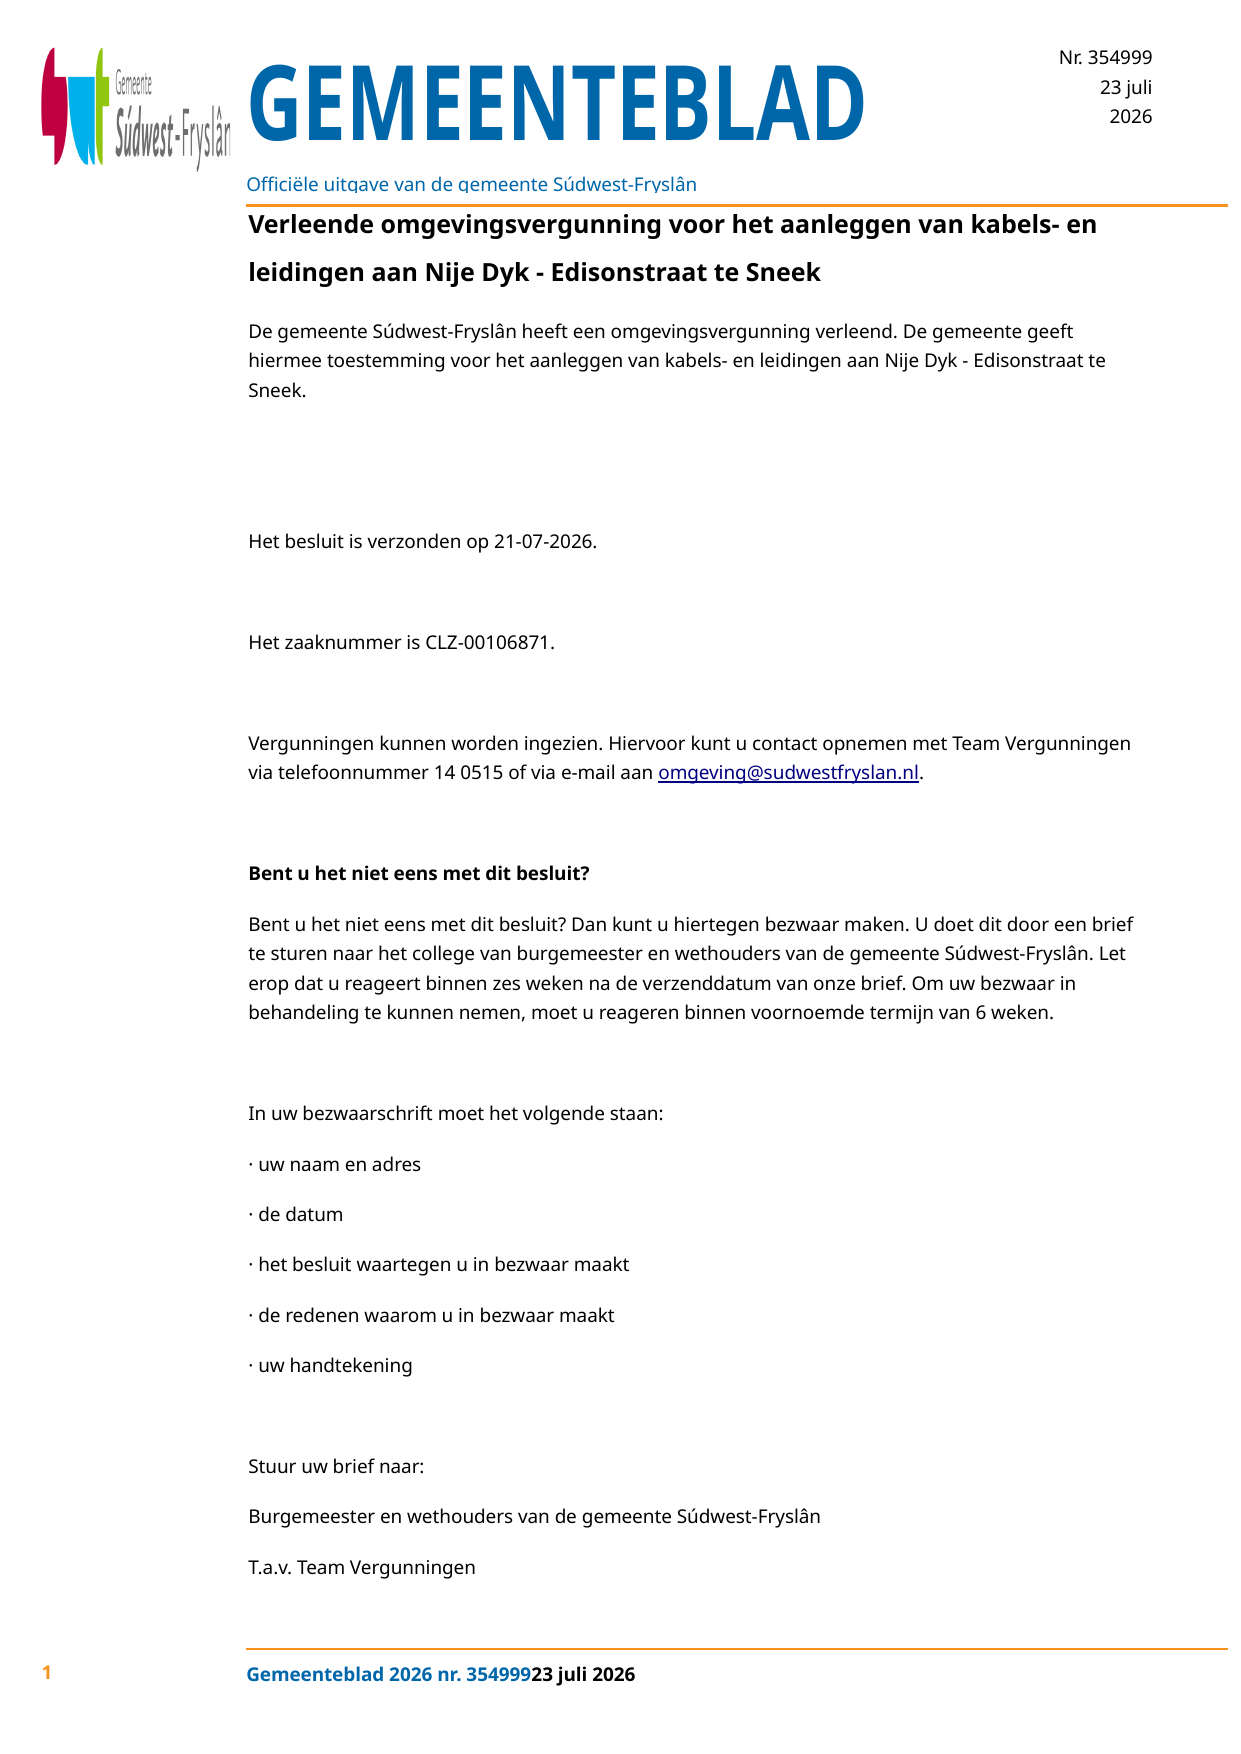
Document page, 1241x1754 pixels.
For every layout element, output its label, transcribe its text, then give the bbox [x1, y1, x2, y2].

text De gemeente Súdwest-Fryslân heeft een omgevingsvergunning verleend. De gemeente geeft hiermee toestemming voor het aanleggen van kabels- en leidingen aan Nije Dyk - Edisonstraat te Sneek. [248, 318, 1152, 403]
text · de redenen waarom u in bezwaar maakt [248, 1302, 1152, 1328]
text · uw naam en adres [248, 1151, 1152, 1177]
text In uw bezwaarschrift moet het volgende staan: [248, 1100, 1152, 1126]
text · uw handtekening [248, 1352, 1152, 1378]
text Bent u het niet eens met dit besluit? Dan kunt u hiertegen bezwaar maken. U doet dit door een brief te sturen naar het college van burgemeester en wethouders van de gemeente Súdwest-Fryslân. Let erop dat u reageert binnen zes weken na de verzenddatum van onze brief. Om uw bezwaar in behandeling te kunnen nemen, moet u reageren binnen voornoemde termijn van 6 weken. [248, 911, 1152, 1025]
text Verleende omgevingsvergunning voor het aanleggen van kabels- en leidingen aan Nije Dyk - Edisonstraat te Sneek [248, 207, 1152, 288]
text T.a.v. Team Vergunningen [248, 1554, 1152, 1580]
text Het zaaknummer is CLZ-00106871. [248, 629, 1152, 655]
text Vergunningen kunnen worden ingezien. Hiervoor kunt u contact opnemen met Team Vergunningen via telefoonnummer 14 0515 of via e-mail aan omgeving@sudwestfryslan.nl. [248, 730, 1152, 785]
picture [41, 47, 231, 172]
text · het besluit waartegen u in bezwaar maakt [248, 1252, 1152, 1277]
text Het besluit is verzonden op 21-07-2026. [248, 528, 1152, 554]
text Burgemeester en wethouders van de gemeente Súdwest-Fryslân [248, 1504, 1152, 1529]
text Bent u het niet eens met dit besluit? [248, 860, 1152, 886]
text Stuur uw brief naar: [248, 1453, 1152, 1479]
text · de datum [248, 1201, 1152, 1227]
